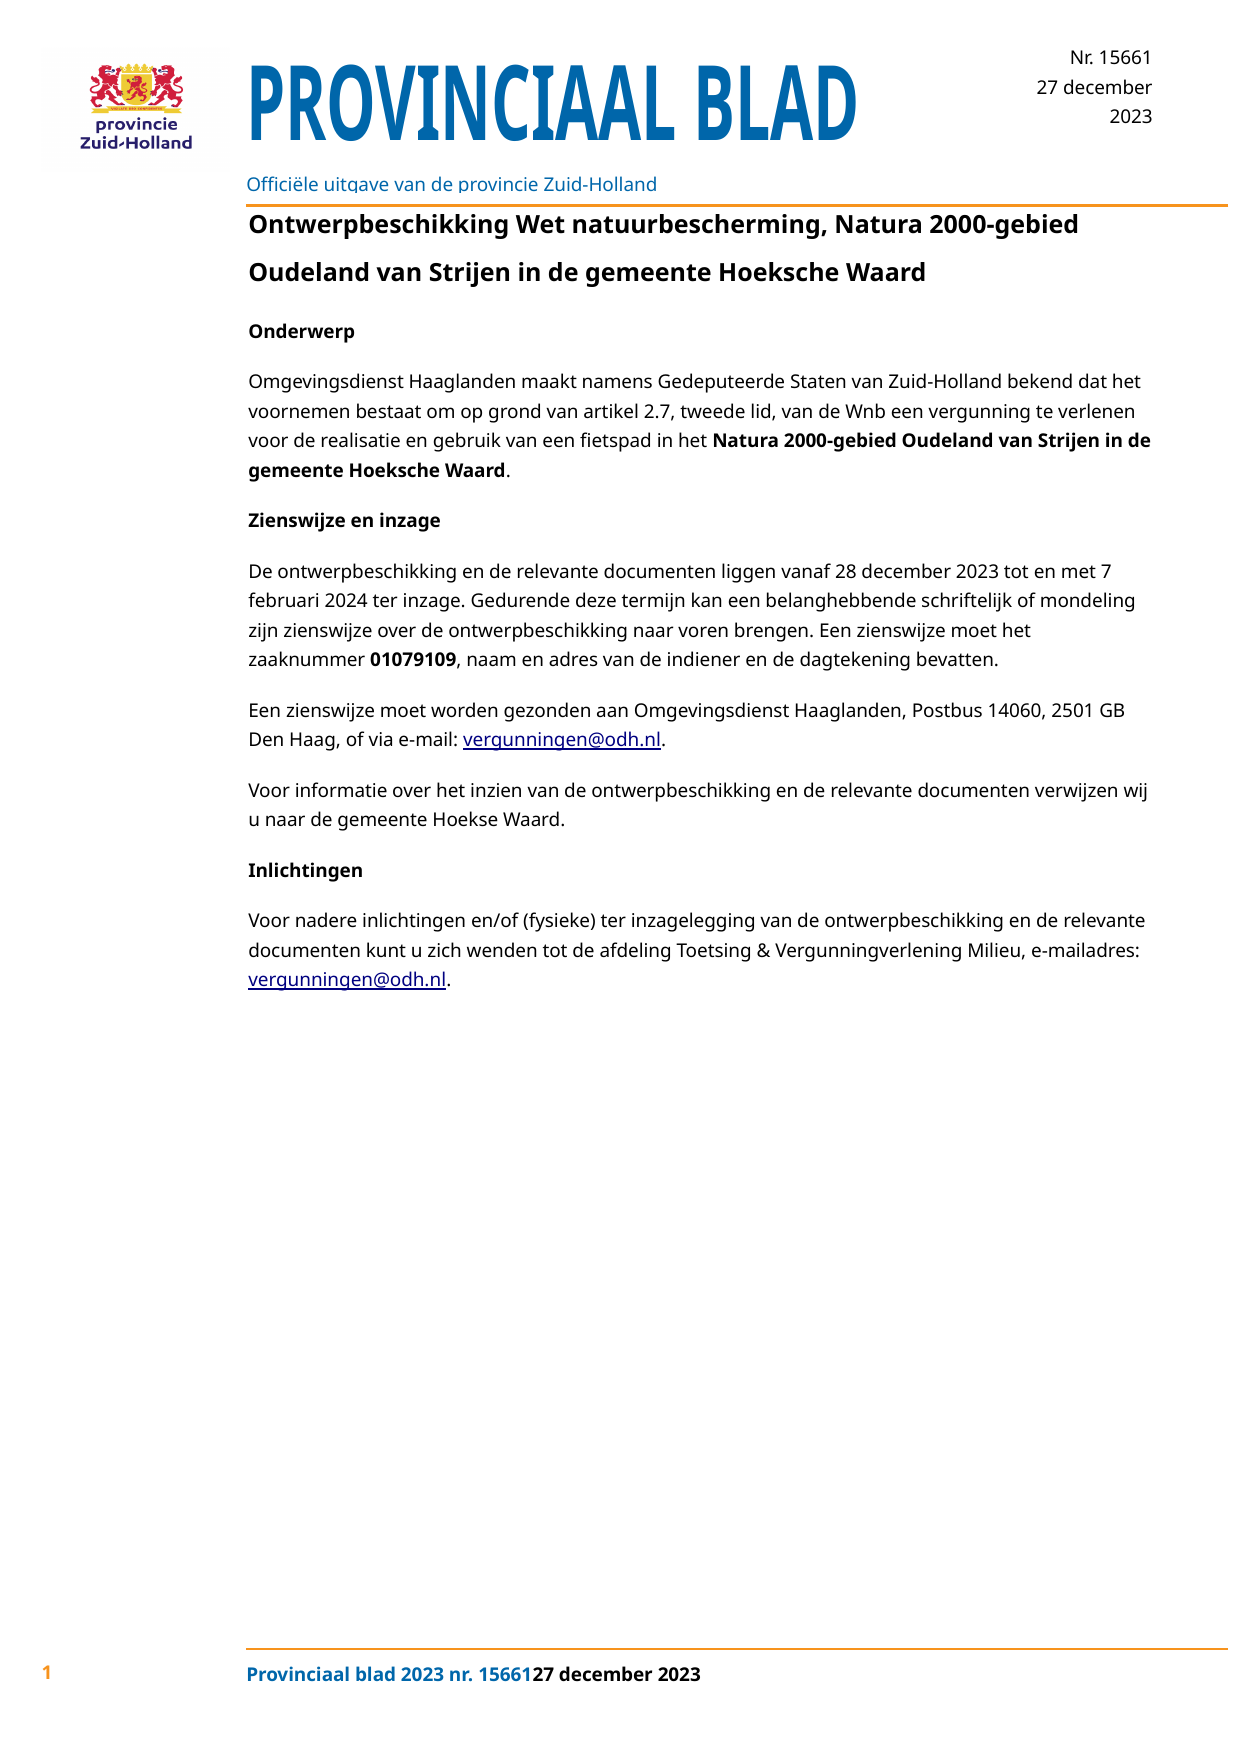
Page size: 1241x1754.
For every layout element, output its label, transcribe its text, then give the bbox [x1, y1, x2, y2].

text Een zienswijze moet worden gezonden aan Omgevingsdienst Haaglanden, Postbus 14060, 2501 GB Den Haag, of via e-mail: vergunningen@odh.nl. [248, 697, 1152, 752]
text Voor nadere inlichtingen en/of (fysieke) ter inzagelegging van de ontwerpbeschikking en de relevante documenten kunt u zich wenden tot de afdeling Toetsing & Vergunningverlening Milieu, e-mailadres: vergunningen@odh.nl. [248, 907, 1152, 992]
text Inlichtingen [248, 857, 1152, 883]
text De ontwerpbeschikking en de relevante documenten liggen vanaf 28 december 2023 tot en met 7 februari 2024 ter inzage. Gedurende deze termijn kan een belanghebbende schriftelijk of mondeling zijn zienswijze over de ontwerpbeschikking naar voren brengen. Een zienswijze moet het zaaknummer 01079109, naam en adres van de indiener en de dagtekening bevatten. [248, 558, 1152, 672]
text Onderwerp [248, 318, 1152, 344]
text Omgevingsdienst Haaglanden maakt namens Gedeputeerde Staten van Zuid-Holland bekend dat het voornemen bestaat om op grond van artikel 2.7, tweede lid, van de Wnb een vergunning te verlenen voor de realisatie en gebruik van een fietspad in het Natura 2000-gebied Oudeland van Strijen in de gemeente Hoeksche Waard. [248, 368, 1152, 483]
text Voor informatie over het inzien van de ontwerpbeschikking en de relevante documenten verwijzen wij u naar de gemeente Hoekse Waard. [248, 777, 1152, 832]
picture [41, 47, 231, 172]
text Ontwerpbeschikking Wet natuurbescherming, Natura 2000-gebied Oudeland van Strijen in de gemeente Hoeksche Waard [248, 207, 1152, 288]
text Zienswijze en inzage [248, 507, 1152, 533]
